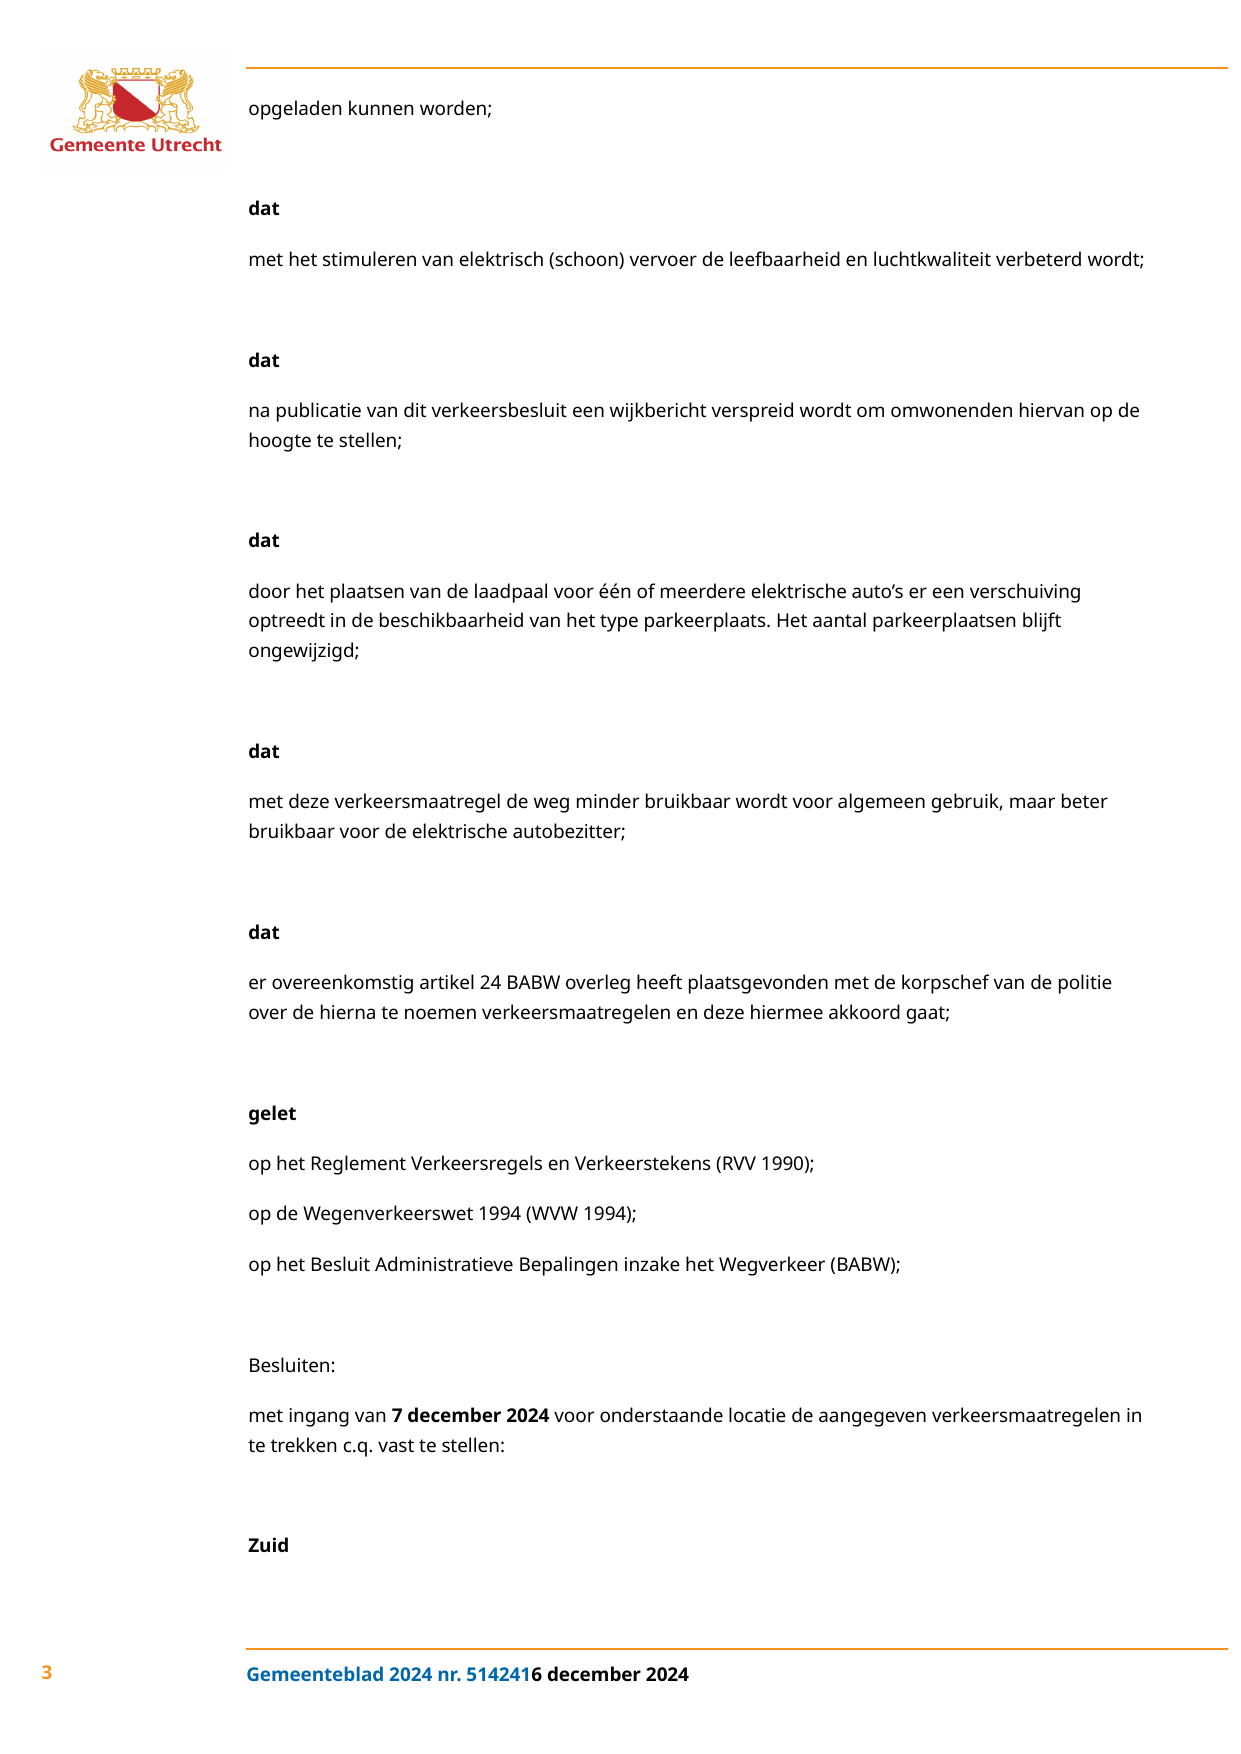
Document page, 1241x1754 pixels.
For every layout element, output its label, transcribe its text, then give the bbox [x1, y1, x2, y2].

text er overeenkomstig artikel 24 BABW overleg heeft plaatsgevonden met de korpschef van de politie over de hierna te noemen verkeersmaatregelen en deze hiermee akkoord gaat; [248, 969, 1152, 1025]
text door het plaatsen van de laadpaal voor één of meerdere elektrische auto’s er een verschuiving optreedt in de beschikbaarheid van het type parkeerplaats. Het aantal parkeerplaatsen blijft ongewijzigd; [248, 578, 1152, 663]
text dat [248, 347, 1152, 373]
text met ingang van 7 december 2024 voor onderstaande locatie de aangegeven verkeersmaatregelen in te trekken c.q. vast te stellen: [248, 1402, 1152, 1458]
text dat [248, 528, 1152, 553]
text gelet [248, 1100, 1152, 1126]
text Zuid [248, 1533, 1152, 1558]
text op het Reglement Verkeersregels en Verkeerstekens (RVV 1990); [248, 1150, 1152, 1176]
text op de Wegenverkeerswet 1994 (WVW 1994); [248, 1201, 1152, 1226]
text op het Besluit Administratieve Bepalingen inzake het Wegverkeer (BABW); [248, 1251, 1152, 1277]
text Besluiten: [248, 1352, 1152, 1378]
text na publicatie van dit verkeersbesluit een wijkbericht verspreid wordt om omwonenden hiervan op de hoogte te stellen; [248, 397, 1152, 453]
text dat [248, 738, 1152, 764]
text dat [248, 196, 1152, 221]
picture [41, 47, 231, 172]
text met deze verkeersmaatregel de weg minder bruikbaar wordt voor algemeen gebruik, maar beter bruikbaar voor de elektrische autobezitter; [248, 788, 1152, 844]
text opgeladen kunnen worden; [248, 95, 1152, 121]
text dat [248, 919, 1152, 945]
text met het stimuleren van elektrisch (schoon) vervoer de leefbaarheid en luchtkwaliteit verbeterd wordt; [248, 246, 1152, 272]
